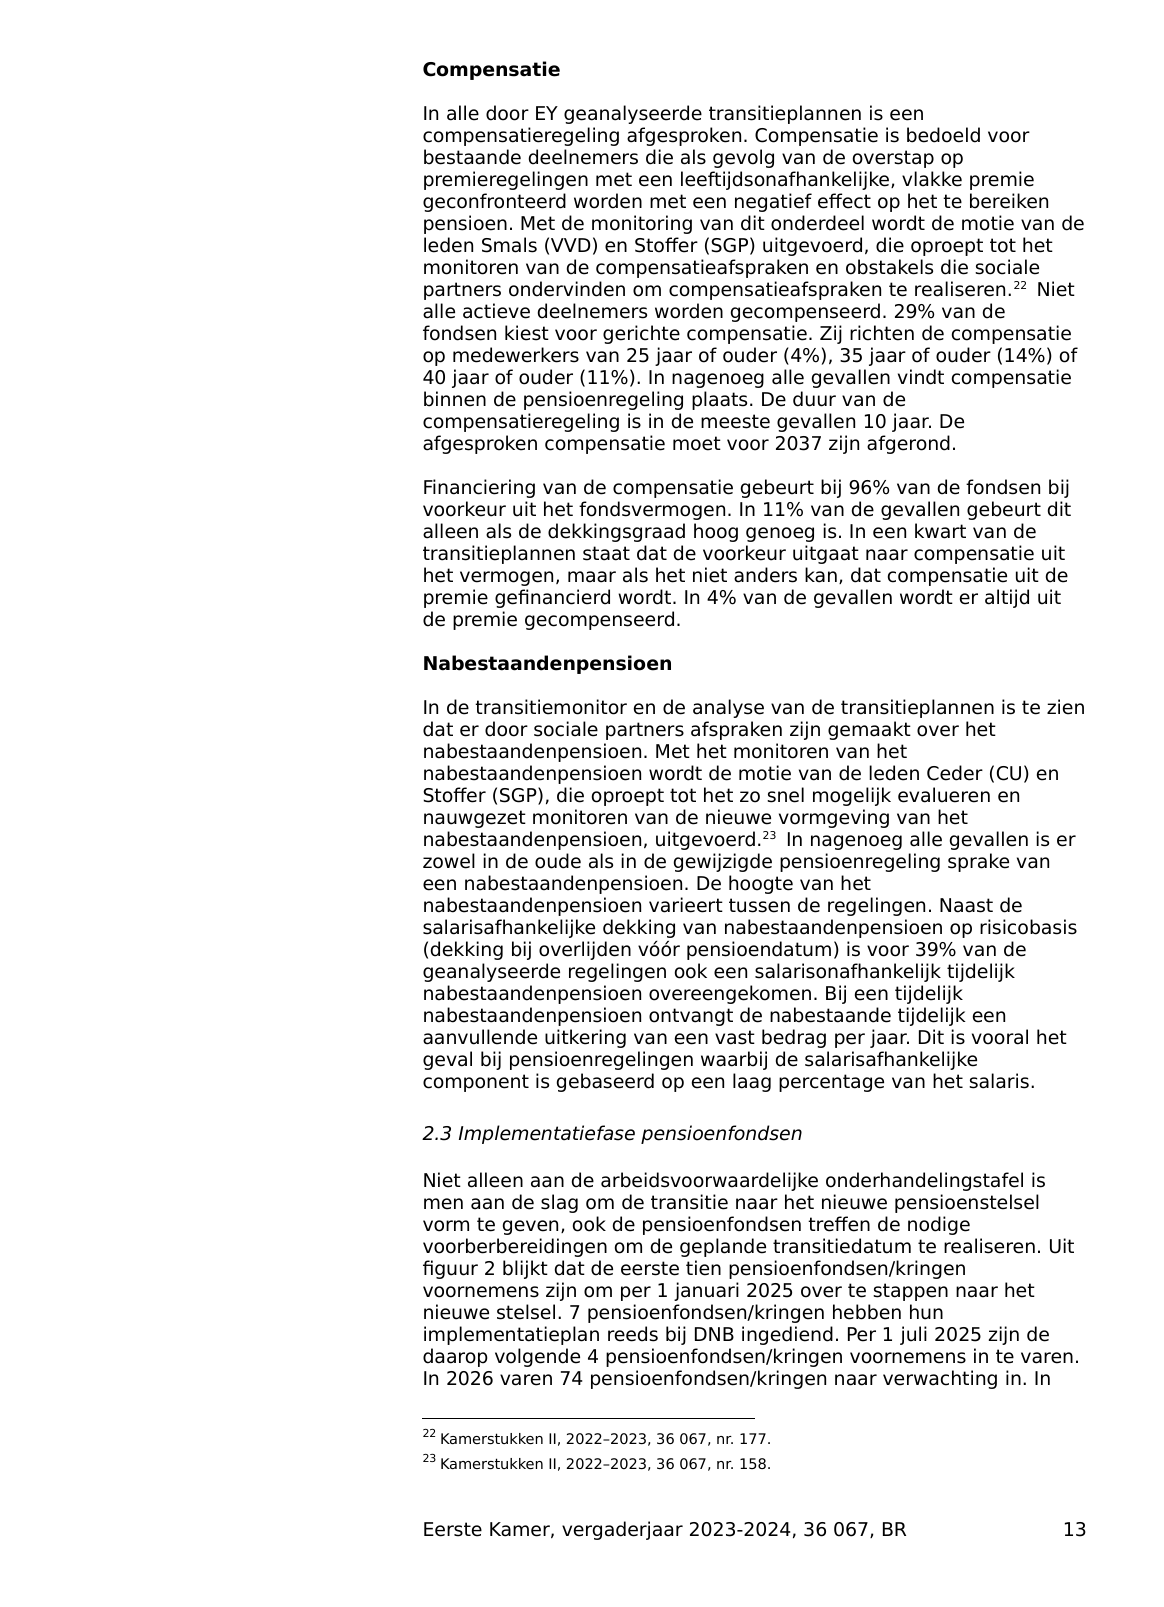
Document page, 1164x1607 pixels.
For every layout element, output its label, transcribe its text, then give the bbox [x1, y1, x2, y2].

text Niet alleen aan de arbeidsvoorwaardelijke onderhandelingstafel is men aan de slag om de transitie naar het nieuwe pensioenstelsel vorm te geven, ook de pensioenfondsen treffen de nodige voorberbereidingen om de geplande transitiedatum te realiseren. Uit figuur 2 blijkt dat de eerste tien pensioenfondsen/kringen voornemens zijn om per 1 januari 2025 over te stappen naar het nieuwe stelsel. 7 pensioenfondsen/kringen hebben hun implementatieplan reeds bij DNB ingediend. Per 1 juli 2025 zijn de daarop volgende 4 pensioenfondsen/kringen voornemens in te varen. In 2026 varen 74 pensioenfondsen/kringen naar verwachting in. In [422, 1170, 1087, 1390]
subtitle Compensatie [422, 59, 1087, 81]
subtitle Nabestaandenpensioen [422, 653, 1087, 675]
text In alle door EY geanalyseerde transitieplannen is een compensatieregeling afgesproken. Compensatie is bedoeld voor bestaande deelnemers die als gevolg van de overstap op premieregelingen met een leeftijdsonafhankelijke, vlakke premie geconfronteerd worden met een negatief effect op het te bereiken pensioen. Met de monitoring van dit onderdeel wordt de motie van de leden Smals (VVD) en Stoffer (SGP) uitgevoerd, die oproept tot het monitoren van de compensatieafspraken en obstakels die sociale partners ondervinden om compensatieafspraken te realiseren. Niet alle actieve deelnemers worden gecompenseerd. 29% van de fondsen kiest voor gerichte compensatie. Zij richten de compensatie op medewerkers van 25 jaar of ouder (4%), 35 jaar of ouder (14%) of 40 jaar of ouder (11%). In nagenoeg alle gevallen vindt compensatie binnen de pensioenregeling plaats. De duur van de compensatieregeling is in de meeste gevallen 10 jaar. De afgesproken compensatie moet voor 2037 zijn afgerond. [422, 103, 1087, 455]
text Financiering van de compensatie gebeurt bij 96% van de fondsen bij voorkeur uit het fondsvermogen. In 11% van de gevallen gebeurt dit alleen als de dekkingsgraad hoog genoeg is. In een kwart van de transitieplannen staat dat de voorkeur uitgaat naar compensatie uit het vermogen, maar als het niet anders kan, dat compensatie uit de premie gefinancierd wordt. In 4% van de gevallen wordt er altijd uit de premie gecompenseerd. [422, 477, 1087, 631]
text Kamerstukken II, 2022–2023, 36 067, nr. 177. [422, 1427, 1087, 1449]
text In de transitiemonitor en de analyse van de transitieplannen is te zien dat er door sociale partners afspraken zijn gemaakt over het nabestaandenpensioen. Met het monitoren van het nabestaandenpensioen wordt de motie van de leden Ceder (CU) en Stoffer (SGP), die oproept tot het zo snel mogelijk evalueren en nauwgezet monitoren van de nieuwe vormgeving van het nabestaandenpensioen, uitgevoerd. In nagenoeg alle gevallen is er zowel in de oude als in de gewijzigde pensioenregeling sprake van een nabestaandenpensioen. De hoogte van het nabestaandenpensioen varieert tussen de regelingen. Naast de salarisafhankelijke dekking van nabestaandenpensioen op risicobasis (dekking bij overlijden vóór pensioendatum) is voor 39% van de geanalyseerde regelingen ook een salarisonafhankelijk tijdelijk nabestaandenpensioen overeengekomen. Bij een tijdelijk nabestaandenpensioen ontvangt de nabestaande tijdelijk een aanvullende uitkering van een vast bedrag per jaar. Dit is vooral het geval bij pensioenregelingen waarbij de salarisafhankelijke component is gebaseerd op een laag percentage van het salaris. [422, 697, 1087, 1093]
subtitle 2.3 Implementatiefase pensioenfondsen [422, 1123, 1087, 1145]
text Kamerstukken II, 2022–2023, 36 067, nr. 158. [422, 1452, 1087, 1474]
